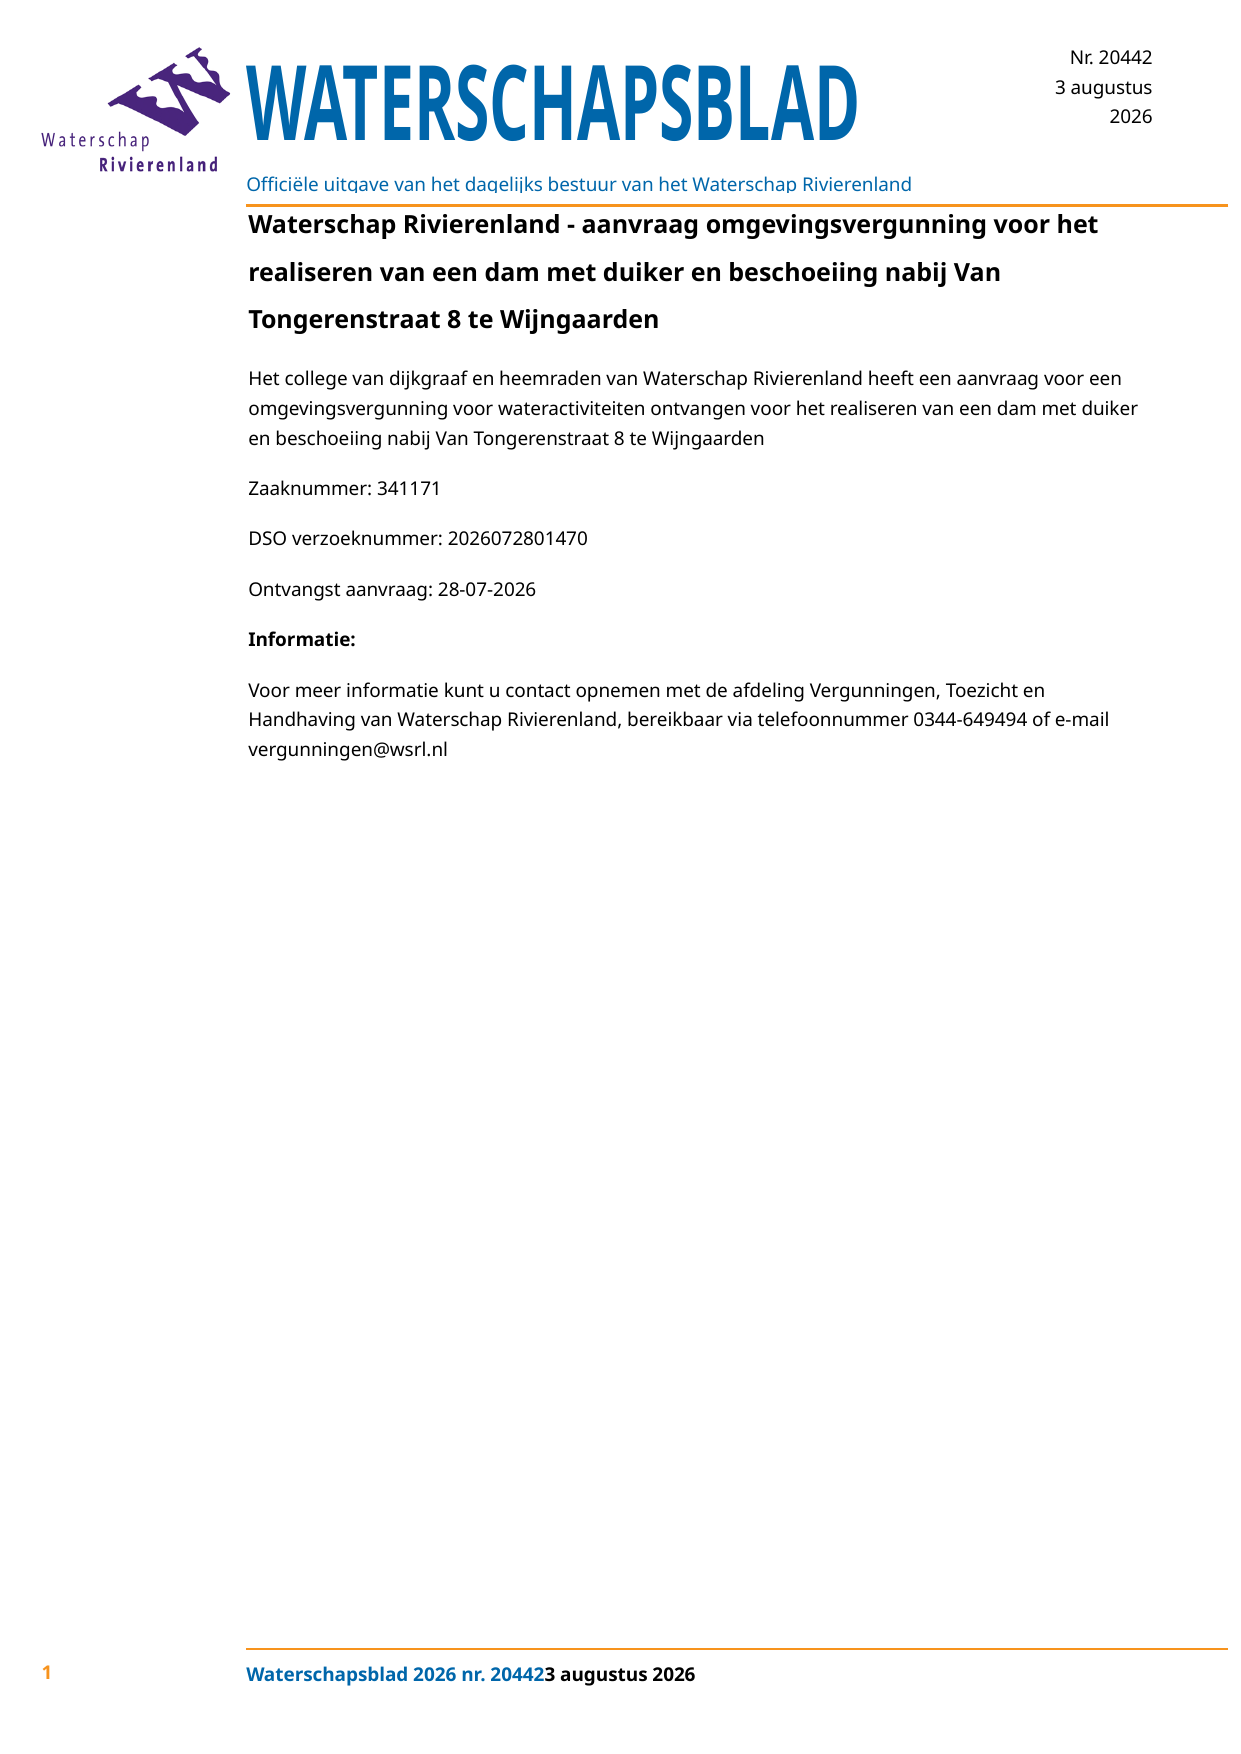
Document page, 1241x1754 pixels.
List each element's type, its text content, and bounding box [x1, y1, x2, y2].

text Zaaknummer: 341171 [248, 475, 1152, 501]
text DSO verzoeknummer: 2026072801470 [248, 526, 1152, 551]
text Het college van dijkgraaf en heemraden van Waterschap Rivierenland heeft een aanvraag voor een omgevingsvergunning voor wateractiviteiten ontvangen voor het realiseren van een dam met duiker en beschoeiing nabij Van Tongerenstraat 8 te Wijngaarden [248, 366, 1152, 450]
text Waterschap Rivierenland - aanvraag omgevingsvergunning voor het realiseren van een dam met duiker en beschoeiing nabij Van Tongerenstraat 8 te Wijngaarden [248, 207, 1152, 336]
picture [41, 47, 231, 172]
text Ontvangst aanvraag: 28-07-2026 [248, 576, 1152, 602]
text Voor meer informatie kunt u contact opnemen met de afdeling Vergunningen, Toezicht en Handhaving van Waterschap Rivierenland, bereikbaar via telefoonnummer 0344-649494 of e-mail vergunningen@wsrl.nl [248, 677, 1152, 762]
text Informatie: [248, 626, 1152, 652]
